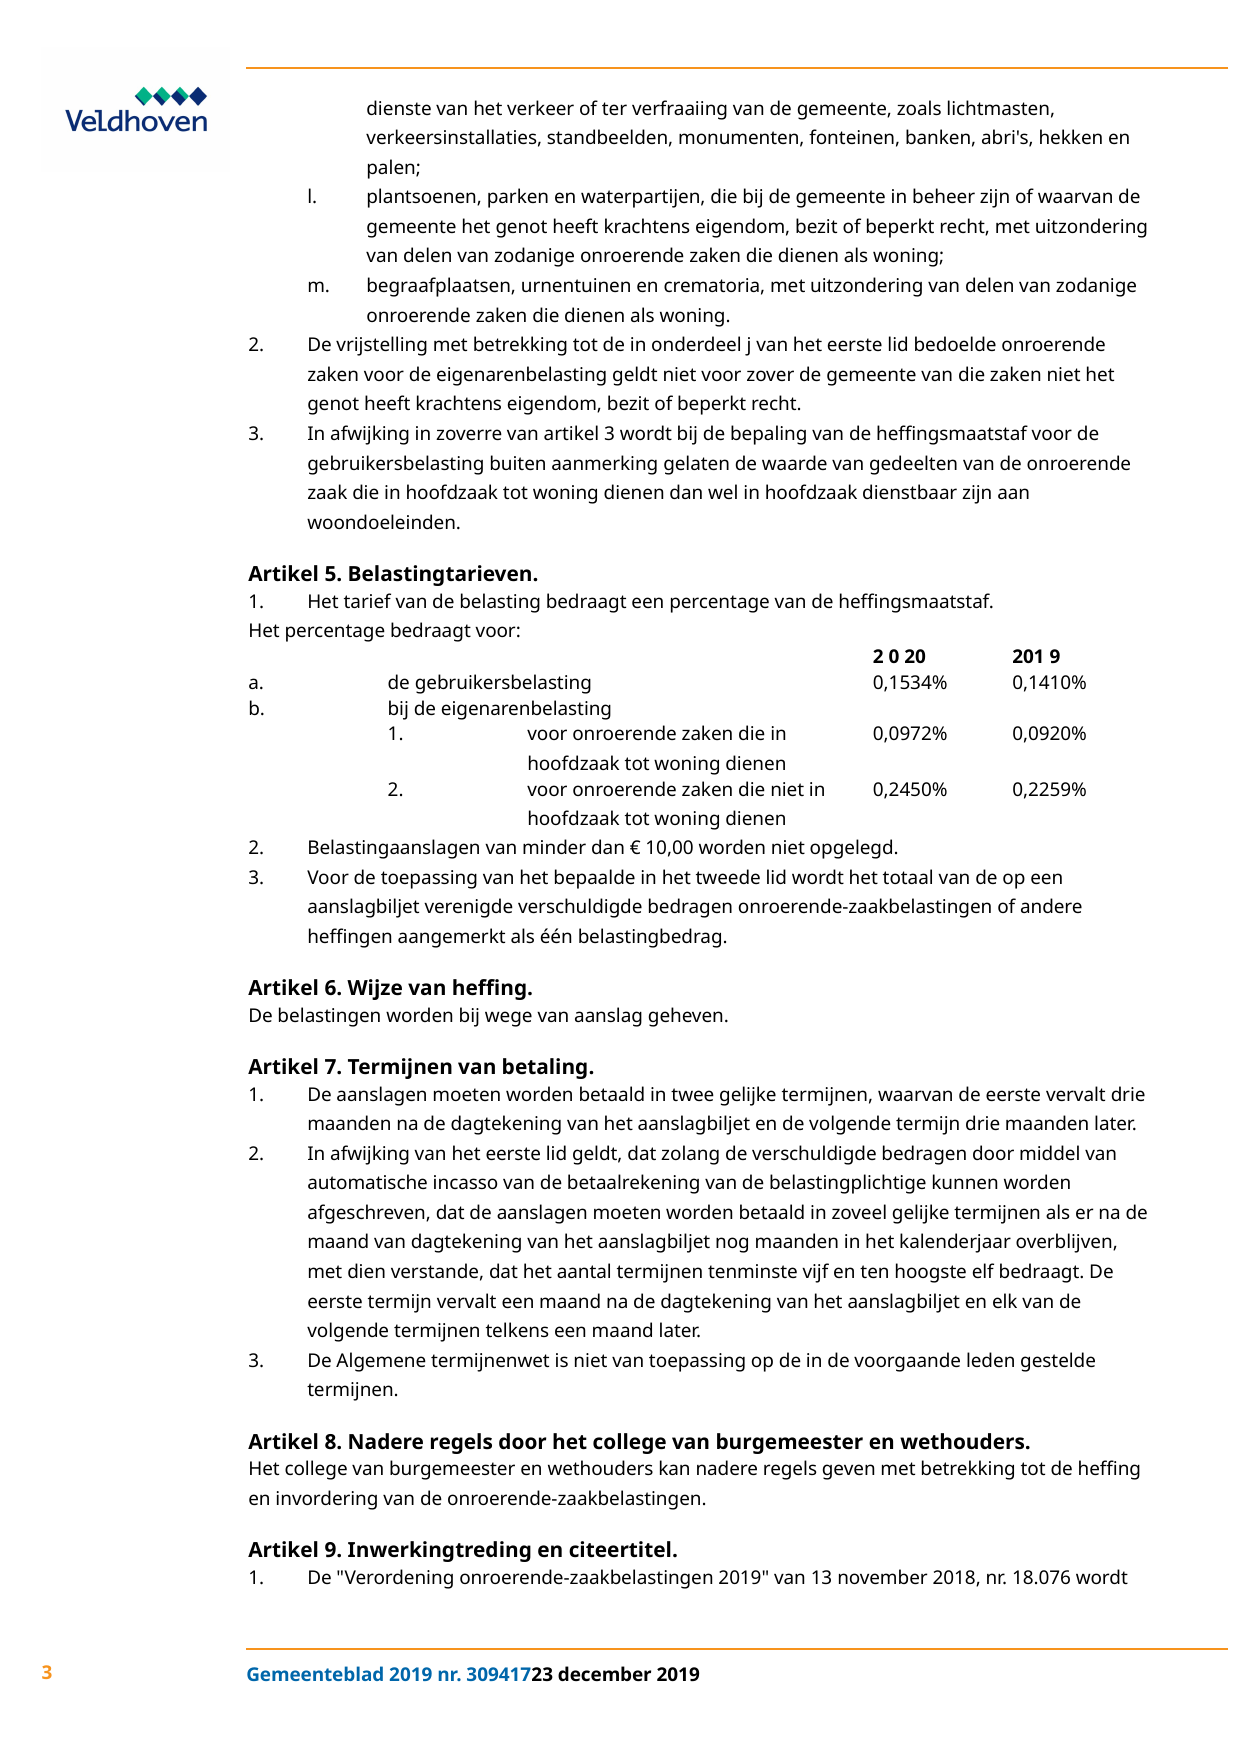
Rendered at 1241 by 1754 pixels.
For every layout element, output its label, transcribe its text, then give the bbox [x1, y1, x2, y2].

text Artikel 7. Termijnen van betaling. [248, 1052, 1152, 1081]
table_cell 1. [388, 720, 527, 776]
table_cell [248, 776, 387, 831]
table_cell 201 9 [1012, 643, 1152, 669]
table_cell 0,2450% [873, 776, 1012, 831]
text Artikel 6. Wijze van heffing. [248, 973, 1152, 1002]
table_cell [873, 695, 1012, 720]
text Het college van burgemeester en wethouders kan nadere regels geven met betrekking tot de heffing en invordering van de onroerende-zaakbelastingen. [248, 1455, 1152, 1511]
list begraafplaatsen, urnentuinen en crematoria, met uitzondering van delen van zodanige onroerende zaken die dienen als woning. [307, 272, 1152, 328]
table_header Het percentage bedraagt voor: [248, 618, 1152, 643]
table_cell b. [248, 695, 387, 720]
table_cell 0,0972% [873, 720, 1012, 776]
table_cell 0,1410% [1012, 669, 1152, 695]
list dienste van het verkeer of ter verfraaiing van de gemeente, zoals lichtmasten, verkeersinstallaties, standbeelden, monumenten, fonteinen, banken, abri's, hekken en palen; [307, 95, 1152, 180]
text De belastingen worden bij wege van aanslag geheven. [248, 1002, 1152, 1028]
table_cell a. [248, 669, 387, 695]
table_cell [1012, 695, 1152, 720]
list In afwijking van het eerste lid geldt, dat zolang de verschuldigde bedragen door middel van automatische incasso van de betaalrekening van de belastingplichtige kunnen worden afgeschreven, dat de aanslagen moeten worden betaald in zoveel gelijke termijnen als er na de maand van dagtekening van het aanslagbiljet nog maanden in het kalenderjaar overblijven, met dien verstande, dat het aantal termijnen tenminste vijf en ten hoogste elf bedraagt. De eerste termijn vervalt een maand na de dagtekening van het aanslagbiljet en elk van de volgende termijnen telkens een maand later. [248, 1140, 1152, 1343]
table_cell voor onroerende zaken die niet in hoofdzaak tot woning dienen [527, 776, 873, 831]
list De vrijstelling met betrekking tot de in onderdeel j van het eerste lid bedoelde onroerende zaken voor de eigenarenbelasting geldt niet voor zover de gemeente van die zaken niet het genot heeft krachtens eigendom, bezit of beperkt recht. [248, 331, 1152, 416]
table_cell [388, 643, 873, 669]
list plantsoenen, parken en waterpartijen, die bij de gemeente in beheer zijn of waarvan de gemeente het genot heeft krachtens eigendom, bezit of beperkt recht, met uitzondering van delen van zodanige onroerende zaken die dienen als woning; [307, 183, 1152, 268]
list De Algemene termijnenwet is niet van toepassing op de in de voorgaande leden gestelde termijnen. [248, 1347, 1152, 1402]
text Artikel 5. Belastingtarieven. [248, 559, 1152, 588]
picture [41, 47, 231, 172]
list De aanslagen moeten worden betaald in twee gelijke termijnen, waarvan de eerste vervalt drie maanden na de dagtekening van het aanslagbiljet en de volgende termijn drie maanden later. [248, 1081, 1152, 1136]
table_cell 0,1534% [873, 669, 1012, 695]
list Het tarief van de belasting bedraagt een percentage van de heffingsmaatstaf. [248, 588, 1152, 613]
list Belastingaanslagen van minder dan € 10,00 worden niet opgelegd. [248, 834, 1152, 860]
text Artikel 8. Nadere regels door het college van burgemeester en wethouders. [248, 1427, 1152, 1455]
table_cell 2 0 20 [873, 643, 1012, 669]
text Artikel 9. Inwerkingtreding en citeertitel. [248, 1535, 1152, 1564]
table_cell bij de eigenarenbelasting [388, 695, 873, 720]
list Voor de toepassing van het bepaalde in het tweede lid wordt het totaal van de op een aanslagbiljet verenigde verschuldigde bedragen onroerende-zaakbelastingen of andere heffingen aangemerkt als één belastingbedrag. [248, 864, 1152, 949]
table_cell de gebruikersbelasting [388, 669, 873, 695]
list De "Verordening onroerende-zaakbelastingen 2019" van 13 november 2018, nr. 18.076 wordt [248, 1564, 1152, 1589]
table_cell 2. [388, 776, 527, 831]
table_cell [248, 720, 387, 776]
table_cell voor onroerende zaken die in hoofdzaak tot woning dienen [527, 720, 873, 776]
list In afwijking in zoverre van artikel 3 wordt bij de bepaling van de heffingsmaatstaf voor de gebruikersbelasting buiten aanmerking gelaten de waarde van gedeelten van de onroerende zaak die in hoofdzaak tot woning dienen dan wel in hoofdzaak dienstbaar zijn aan woondoeleinden. [248, 420, 1152, 535]
table_cell 0,2259% [1012, 776, 1152, 831]
table_cell 0,0920% [1012, 720, 1152, 776]
table_cell [248, 643, 387, 669]
